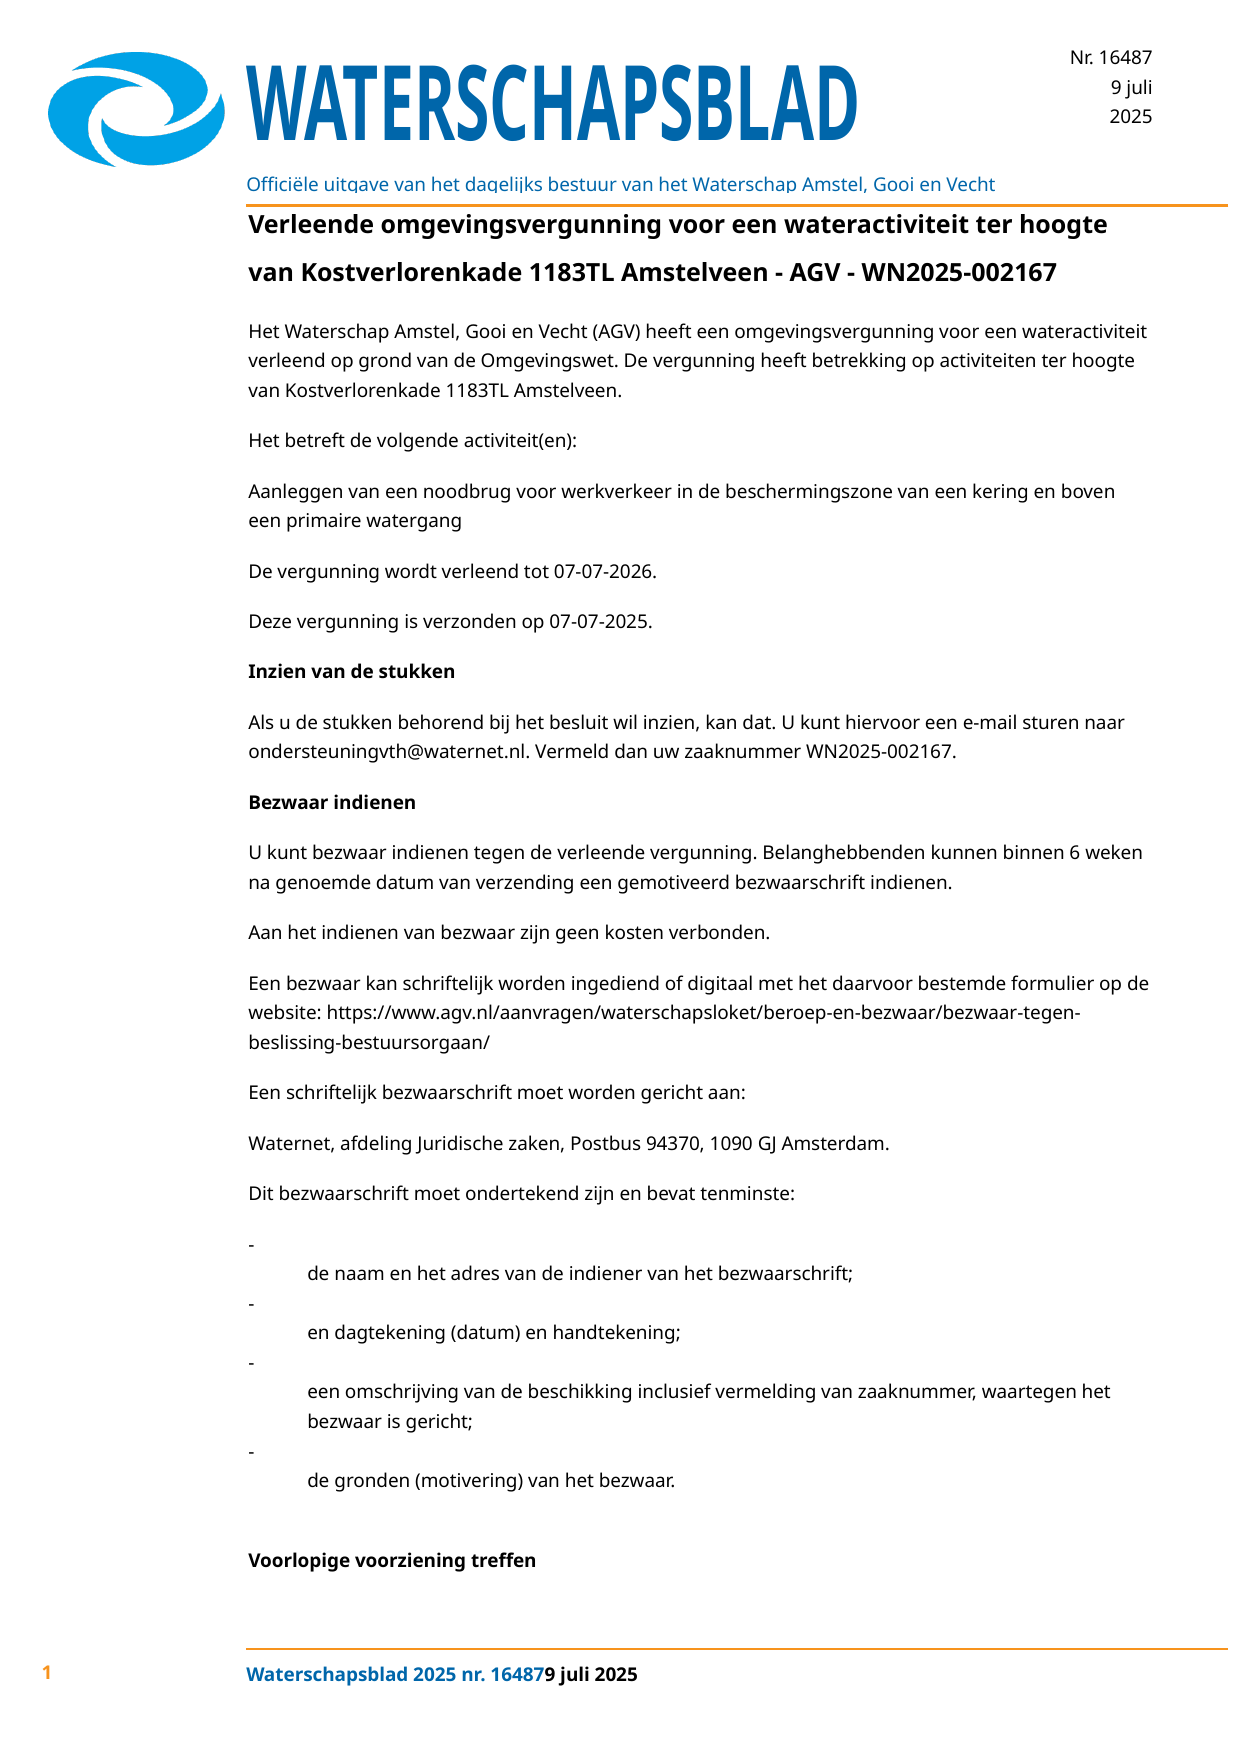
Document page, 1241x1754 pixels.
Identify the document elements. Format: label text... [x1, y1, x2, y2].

text De vergunning wordt verleend tot 07-07-2026. [248, 558, 1152, 584]
text U kunt bezwaar indienen tegen de verleende vergunning. Belanghebbenden kunnen binnen 6 weken na genoemde datum van verzending een gemotiveerd bezwaarschrift indienen. [248, 839, 1152, 895]
text Aan het indienen van bezwaar zijn geen kosten verbonden. [248, 919, 1152, 945]
list en dagtekening (datum) en handtekening; [248, 1319, 1152, 1345]
text Het Waterschap Amstel, Gooi en Vecht (AGV) heeft een omgevingsvergunning voor een wateractiviteit verleend op grond van de Omgevingswet. De vergunning heeft betrekking op activiteiten ter hoogte van Kostverlorenkade 1183TL Amstelveen. [248, 318, 1152, 403]
text Verleende omgevingsvergunning voor een wateractiviteit ter hoogte van Kostverlorenkade 1183TL Amstelveen - AGV - WN2025-002167 [248, 207, 1152, 288]
text Bezwaar indienen [248, 789, 1152, 815]
picture [41, 47, 231, 172]
list de naam en het adres van de indiener van het bezwaarschrift; [248, 1260, 1152, 1286]
text Een bezwaar kan schriftelijk worden ingediend of digitaal met het daarvoor bestemde formulier op de website: https://www.agv.nl/aanvragen/waterschapsloket/beroep-en-bezwaar/bezwaar-tegen-beslissing-bestuursorgaan/ [248, 970, 1152, 1055]
text Waternet, afdeling Juridische zaken, Postbus 94370, 1090 GJ Amsterdam. [248, 1130, 1152, 1156]
text Aanleggen van een noodbrug voor werkverkeer in de beschermingszone van een kering en boven een primaire watergang [248, 478, 1152, 533]
text Een schriftelijk bezwaarschrift moet worden gericht aan: [248, 1079, 1152, 1105]
text Het betreft de volgende activiteit(en): [248, 427, 1152, 453]
text Deze vergunning is verzonden op 07-07-2025. [248, 608, 1152, 634]
list een omschrijving van de beschikking inclusief vermelding van zaaknummer, waartegen het bezwaar is gericht; [248, 1379, 1152, 1434]
text Als u de stukken behorend bij het besluit wil inzien, kan dat. U kunt hiervoor een e-mail sturen naar ondersteuningvth@waternet.nl. Vermeld dan uw zaaknummer WN2025-002167. [248, 709, 1152, 764]
text Voorlopige voorziening treffen [248, 1547, 1152, 1573]
list de gronden (motivering) van het bezwaar. [248, 1467, 1152, 1493]
text Dit bezwaarschrift moet ondertekend zijn en bevat tenminste: [248, 1180, 1152, 1206]
text Inzien van de stukken [248, 659, 1152, 684]
